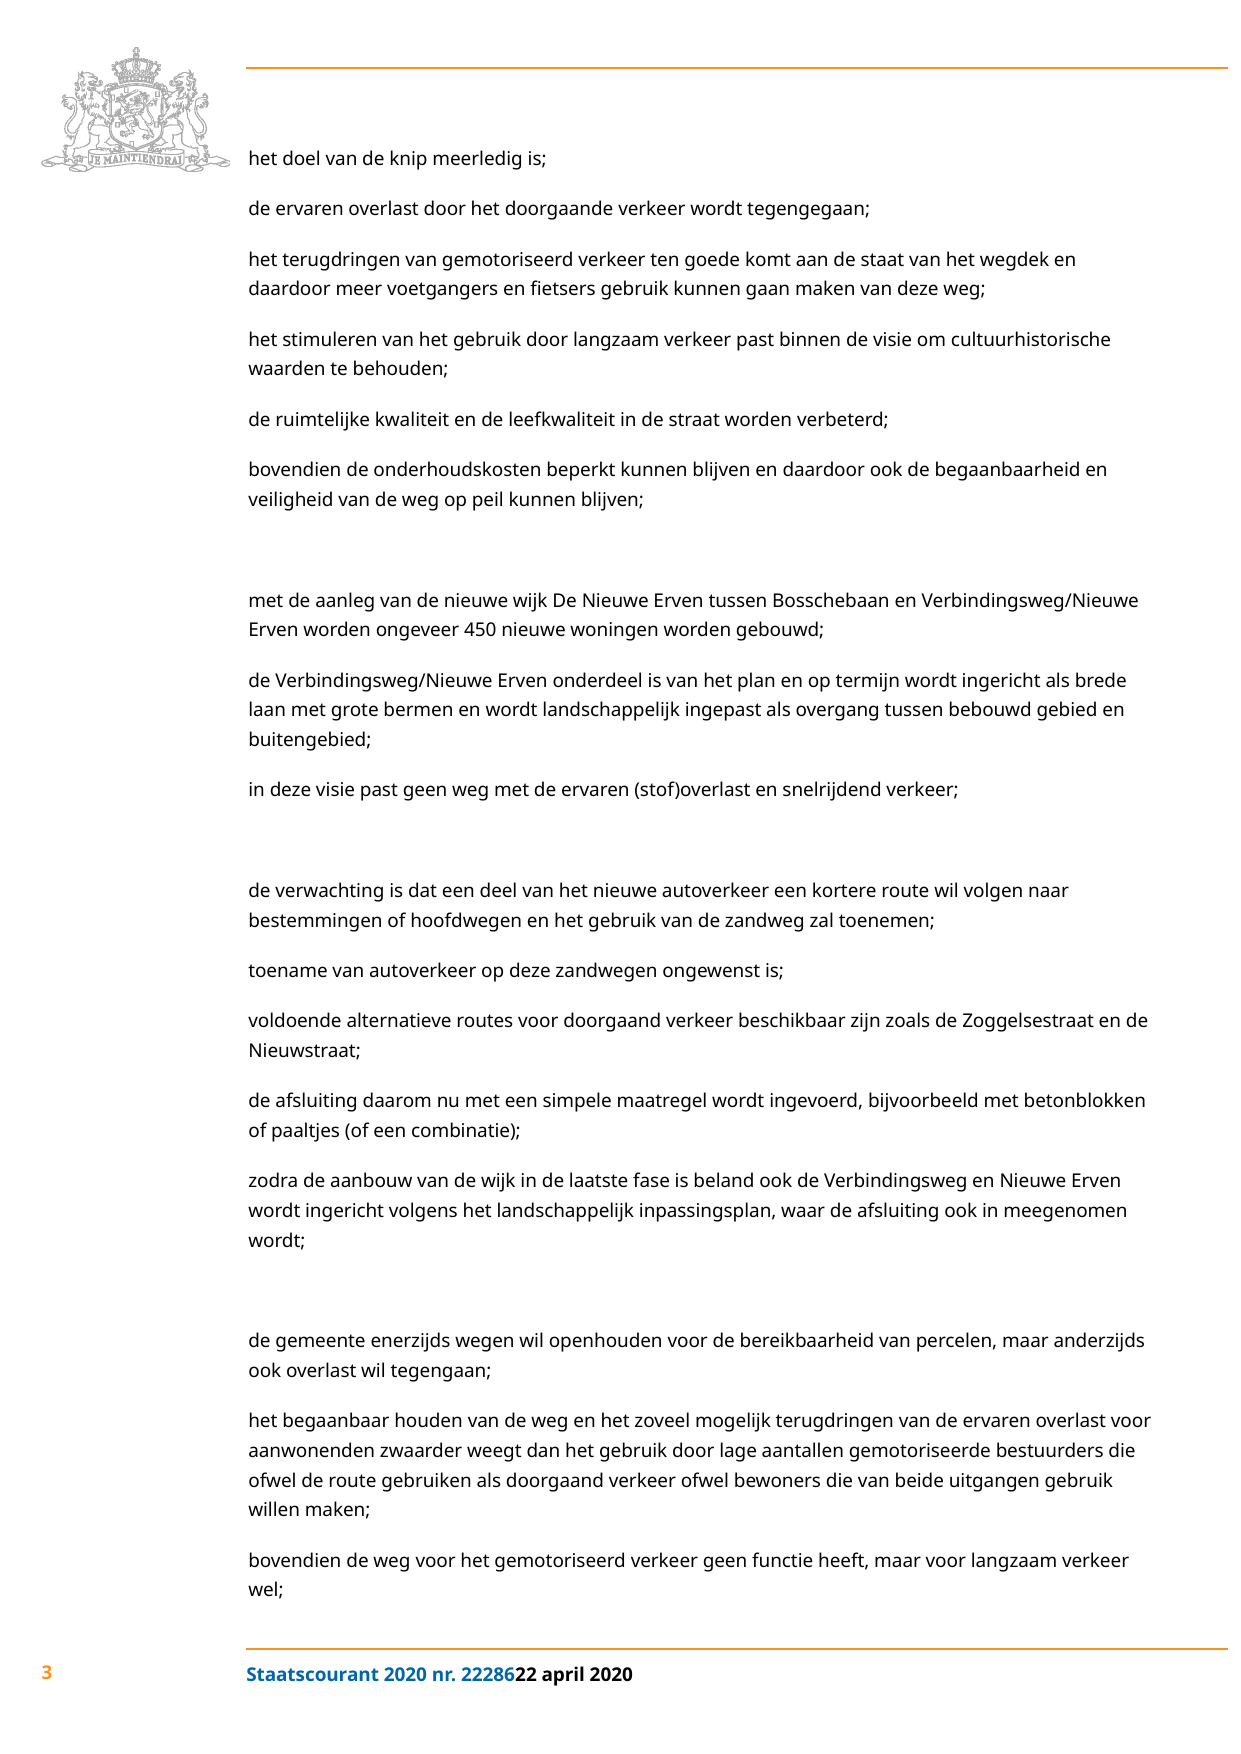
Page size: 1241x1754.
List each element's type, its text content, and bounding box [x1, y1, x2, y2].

text bovendien de weg voor het gemotoriseerd verkeer geen functie heeft, maar voor langzaam verkeer wel; [248, 1547, 1152, 1602]
text het stimuleren van het gebruik door langzaam verkeer past binnen de visie om cultuurhistorische waarden te behouden; [248, 326, 1152, 381]
text de Verbindingsweg/Nieuwe Erven onderdeel is van het plan en op termijn wordt ingericht als brede laan met grote bermen en wordt landschappelijk ingepast als overgang tussen bebouwd gebied en buitengebied; [248, 667, 1152, 752]
text voldoende alternatieve routes voor doorgaand verkeer beschikbaar zijn zoals de Zoggelsestraat en de Nieuwstraat; [248, 1008, 1152, 1063]
text met de aanleg van de nieuwe wijk De Nieuwe Erven tussen Bosschebaan en Verbindingsweg/Nieuwe Erven worden ongeveer 450 nieuwe woningen worden gebouwd; [248, 587, 1152, 642]
text het doel van de knip meerledig is; [248, 145, 1152, 171]
text het terugdringen van gemotoriseerd verkeer ten goede komt aan de staat van het wegdek en daardoor meer voetgangers en fietsers gebruik kunnen gaan maken van deze weg; [248, 246, 1152, 301]
text de ruimtelijke kwaliteit en de leefkwaliteit in de straat worden verbeterd; [248, 406, 1152, 432]
text in deze visie past geen weg met de ervaren (stof)overlast en snelrijdend verkeer; [248, 776, 1152, 802]
text toename van autoverkeer op deze zandwegen ongewenst is; [248, 957, 1152, 983]
text het begaanbaar houden van de weg en het zoveel mogelijk terugdringen van de ervaren overlast voor aanwonenden zwaarder weegt dan het gebruik door lage aantallen gemotoriseerde bestuurders die ofwel de route gebruiken als doorgaand verkeer ofwel bewoners die van beide uitgangen gebruik willen maken; [248, 1408, 1152, 1522]
picture [41, 47, 231, 172]
text de verwachting is dat een deel van het nieuwe autoverkeer een kortere route wil volgen naar bestemmingen of hoofdwegen en het gebruik van de zandweg zal toenemen; [248, 877, 1152, 933]
text zodra de aanbouw van de wijk in de laatste fase is beland ook de Verbindingsweg en Nieuwe Erven wordt ingericht volgens het landschappelijk inpassingsplan, waar de afsluiting ook in meegenomen wordt; [248, 1168, 1152, 1253]
text de gemeente enerzijds wegen wil openhouden voor de bereikbaarheid van percelen, maar anderzijds ook overlast wil tegengaan; [248, 1328, 1152, 1383]
text bovendien de onderhoudskosten beperkt kunnen blijven en daardoor ook de begaanbaarheid en veiligheid van de weg op peil kunnen blijven; [248, 456, 1152, 512]
text de afsluiting daarom nu met een simpele maatregel wordt ingevoerd, bijvoorbeeld met betonblokken of paaltjes (of een combinatie); [248, 1088, 1152, 1143]
text de ervaren overlast door het doorgaande verkeer wordt tegengegaan; [248, 196, 1152, 221]
